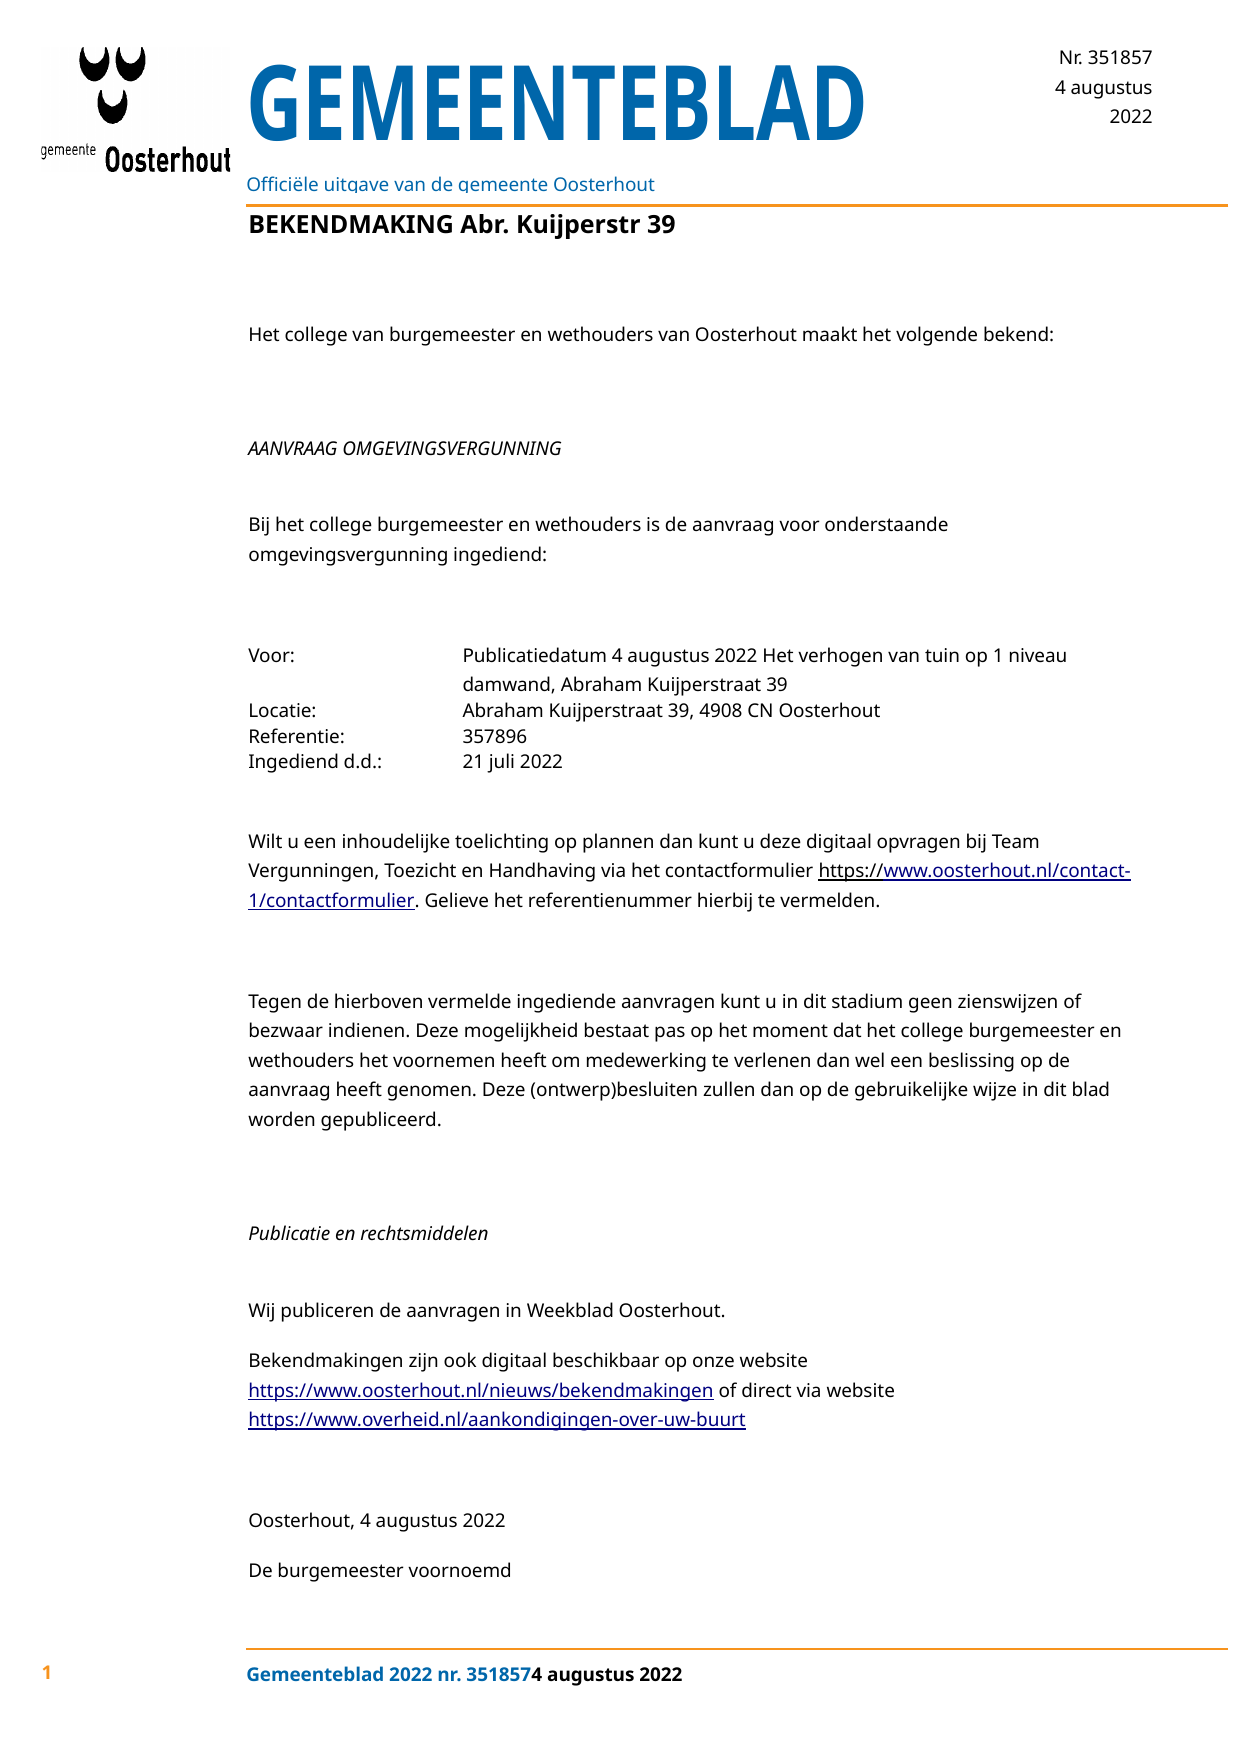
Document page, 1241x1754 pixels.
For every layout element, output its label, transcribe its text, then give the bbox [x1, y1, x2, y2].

text Publicatie en rechtsmiddelen [248, 1221, 1152, 1246]
picture [41, 47, 231, 172]
text Het college van burgemeester en wethouders van Oosterhout maakt het volgende bekend: [248, 321, 1152, 346]
text Tegen de hierboven vermelde ingediende aanvragen kunt u in dit stadium geen zienswijzen of bezwaar indienen. Deze mogelijkheid bestaat pas op het moment dat het college burgemeester en wethouders het voornemen heeft om medewerking te verlenen dan wel een beslissing op de aanvraag heeft genomen. Deze (ontwerp)besluiten zullen dan op de gebruikelijke wijze in dit blad worden gepubliceerd. [248, 988, 1152, 1132]
text De burgemeester voornoemd [248, 1558, 1152, 1583]
table_cell Ingediend d.d.: [248, 749, 462, 774]
text Bekendmakingen zijn ook digitaal beschikbaar op onze website https://www.oosterhout.nl/nieuws/bekendmakingen of direct via website https://www.overheid.nl/aankondigingen-over-uw-buurt [248, 1347, 1152, 1432]
text Bij het college burgemeester en wethouders is de aanvraag voor onderstaande omgevingsvergunning ingediend: [248, 511, 1152, 567]
text Wilt u een inhoudelijke toelichting op plannen dan kunt u deze digitaal opvragen bij Team Vergunningen, Toezicht en Handhaving via het contactformulier https://www.oosterhout.nl/contact-1/contactformulier. Gelieve het referentienummer hierbij te vermelden. [248, 828, 1152, 913]
table_cell 357896 [462, 723, 1152, 748]
table_header Publicatiedatum 4 augustus 2022 Het verhogen van tuin op 1 niveau damwand, Abraham Kuijperstraat 39 [462, 642, 1152, 697]
text Oosterhout, 4 augustus 2022 [248, 1507, 1152, 1533]
text AANVRAAG OMGEVINGSVERGUNNING [248, 435, 1152, 461]
table_cell Referentie: [248, 723, 462, 748]
table_cell 21 juli 2022 [462, 749, 1152, 774]
table_cell Locatie: [248, 697, 462, 723]
table_header Voor: [248, 642, 462, 697]
table_cell Abraham Kuijperstraat 39, 4908 CN Oosterhout [462, 697, 1152, 723]
text BEKENDMAKING Abr. Kuijperstr 39 [248, 207, 1152, 241]
text Wij publiceren de aanvragen in Weekblad Oosterhout. [248, 1297, 1152, 1322]
